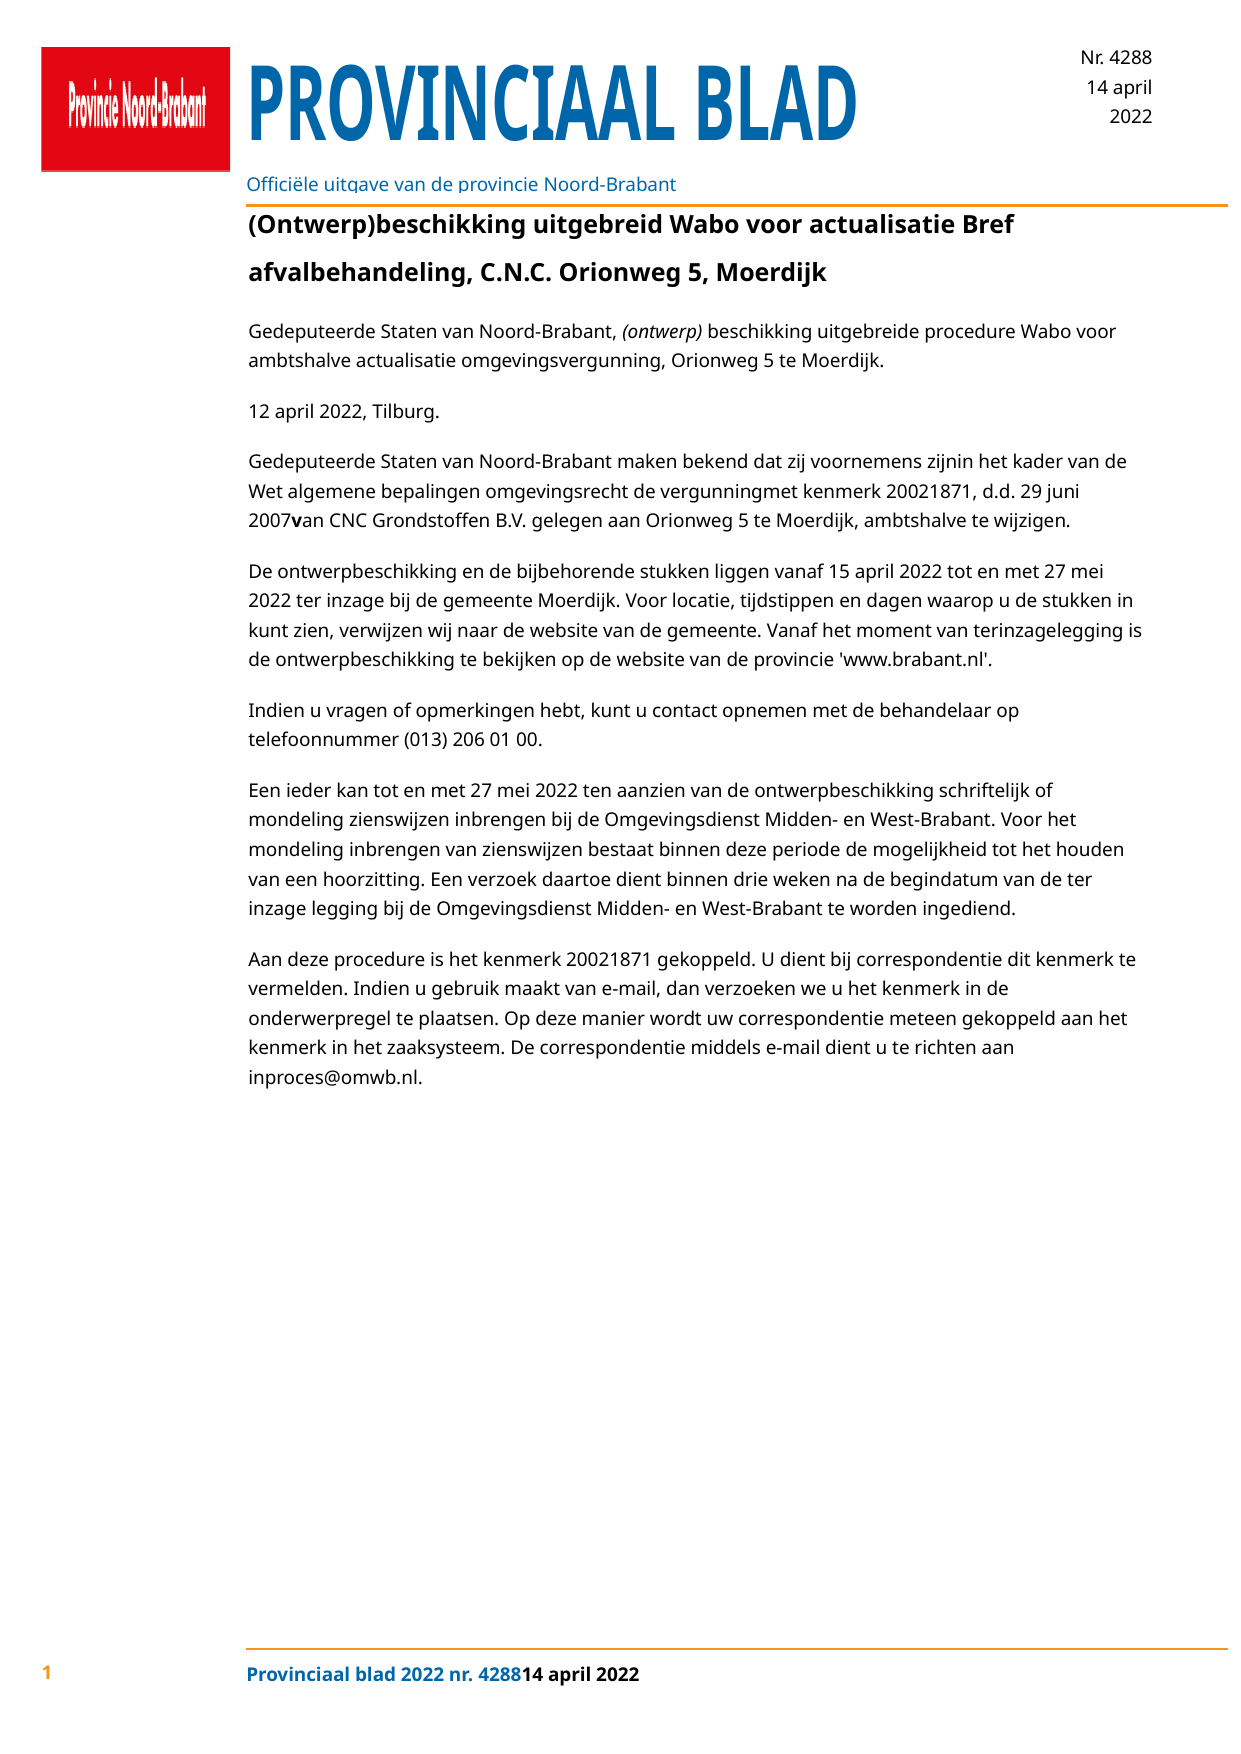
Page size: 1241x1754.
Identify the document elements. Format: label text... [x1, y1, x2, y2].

text 12 april 2022, Tilburg. [248, 398, 1152, 424]
text Gedeputeerde Staten van Noord-Brabant, (ontwerp) beschikking uitgebreide procedure Wabo voor ambtshalve actualisatie omgevingsvergunning, Orionweg 5 te Moerdijk. [248, 318, 1152, 373]
text De ontwerpbeschikking en de bijbehorende stukken liggen vanaf 15 april 2022 tot en met 27 mei 2022 ter inzage bij de gemeente Moerdijk. Voor locatie, tijdstippen en dagen waarop u de stukken in kunt zien, verwijzen wij naar de website van de gemeente. Vanaf het moment van terinzagelegging is de ontwerpbeschikking te bekijken op de website van de provincie 'www.brabant.nl'. [248, 558, 1152, 672]
text Indien u vragen of opmerkingen hebt, kunt u contact opnemen met de behandelaar op telefoonnummer (013) 206 01 00. [248, 697, 1152, 752]
picture [41, 47, 231, 172]
text Aan deze procedure is het kenmerk 20021871 gekoppeld. U dient bij correspondentie dit kenmerk te vermelden. Indien u gebruik maakt van e-mail, dan verzoeken we u het kenmerk in de onderwerpregel te plaatsen. Op deze manier wordt uw correspondentie meteen gekoppeld aan het kenmerk in het zaaksysteem. De correspondentie middels e-mail dient u te richten aan inproces@omwb.nl. [248, 946, 1152, 1090]
text Een ieder kan tot en met 27 mei 2022 ten aanzien van de ontwerpbeschikking schriftelijk of mondeling zienswijzen inbrengen bij de Omgevingsdienst Midden- en West-Brabant. Voor het mondeling inbrengen van zienswijzen bestaat binnen deze periode de mogelijkheid tot het houden van een hoorzitting. Een verzoek daartoe dient binnen drie weken na de begindatum van de ter inzage legging bij de Omgevingsdienst Midden- en West-Brabant te worden ingediend. [248, 777, 1152, 921]
text Gedeputeerde Staten van Noord-Brabant maken bekend dat zij voornemens zijnin het kader van de Wet algemene bepalingen omgevingsrecht de vergunningmet kenmerk 20021871, d.d. 29 juni 2007van CNC Grondstoffen B.V. gelegen aan Orionweg 5 te Moerdijk, ambtshalve te wijzigen. [248, 448, 1152, 533]
text (Ontwerp)beschikking uitgebreid Wabo voor actualisatie Bref afvalbehandeling, C.N.C. Orionweg 5, Moerdijk [248, 207, 1152, 288]
